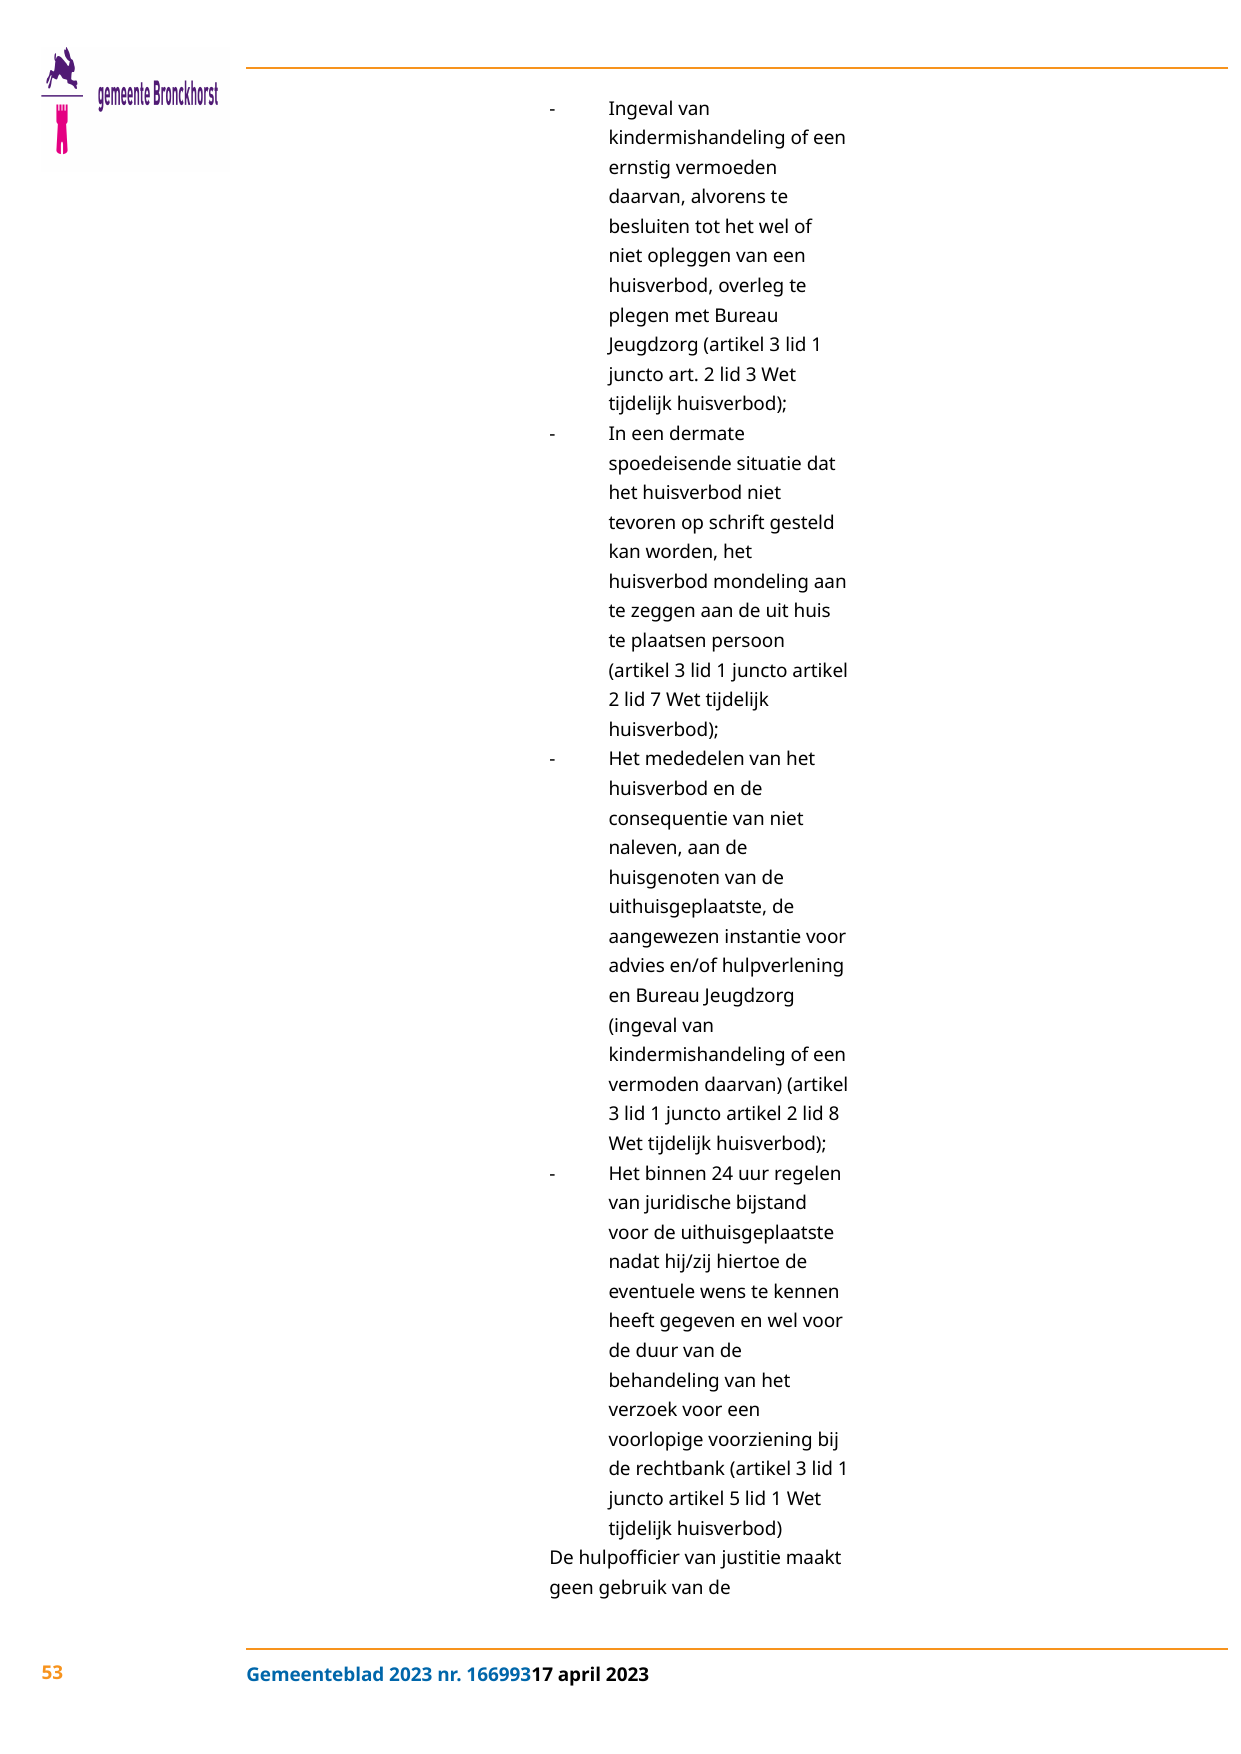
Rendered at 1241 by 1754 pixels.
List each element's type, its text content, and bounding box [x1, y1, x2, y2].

table_header Ingeval van kindermishandeling of een ernstig vermoeden daarvan, alvorens te besluiten tot het wel of niet opleggen van een huisverbod, overleg te plegen met Bureau Jeugdzorg (artikel 3 lid 1 juncto art. 2 lid 3 Wet tijdelijk huisverbod); In een dermate spoedeisende situatie dat het huisverbod niet tevoren op schrift gesteld kan worden, het huisverbod mondeling aan te zeggen aan de uit huis te plaatsen persoon (artikel 3 lid 1 juncto artikel 2 lid 7 Wet tijdelijk huisverbod); Het mededelen van het huisverbod en de consequentie van niet naleven, aan de huisgenoten van de uithuisgeplaatste, de aangewezen instantie voor advies en/of hulpverlening en Bureau Jeugdzorg (ingeval van kindermishandeling of een vermoden daarvan) (artikel 3 lid 1 juncto artikel 2 lid 8 Wet tijdelijk huisverbod); Het binnen 24 uur regelen van juridische bijstand voor de uithuisgeplaatste nadat hij/zij hiertoe de eventuele wens te kennen heeft gegeven en wel voor de duur van de behandeling van het verzoek voor een voorlopige voorziening bij de rechtbank (artikel 3 lid 1 juncto artikel 5 lid 1 Wet tijdelijk huisverbod) De hulpofficier van justitie maakt geen gebruik van de [549, 95, 850, 1600]
picture [41, 47, 231, 172]
table_header [248, 95, 549, 1600]
table_header [850, 95, 1152, 1600]
